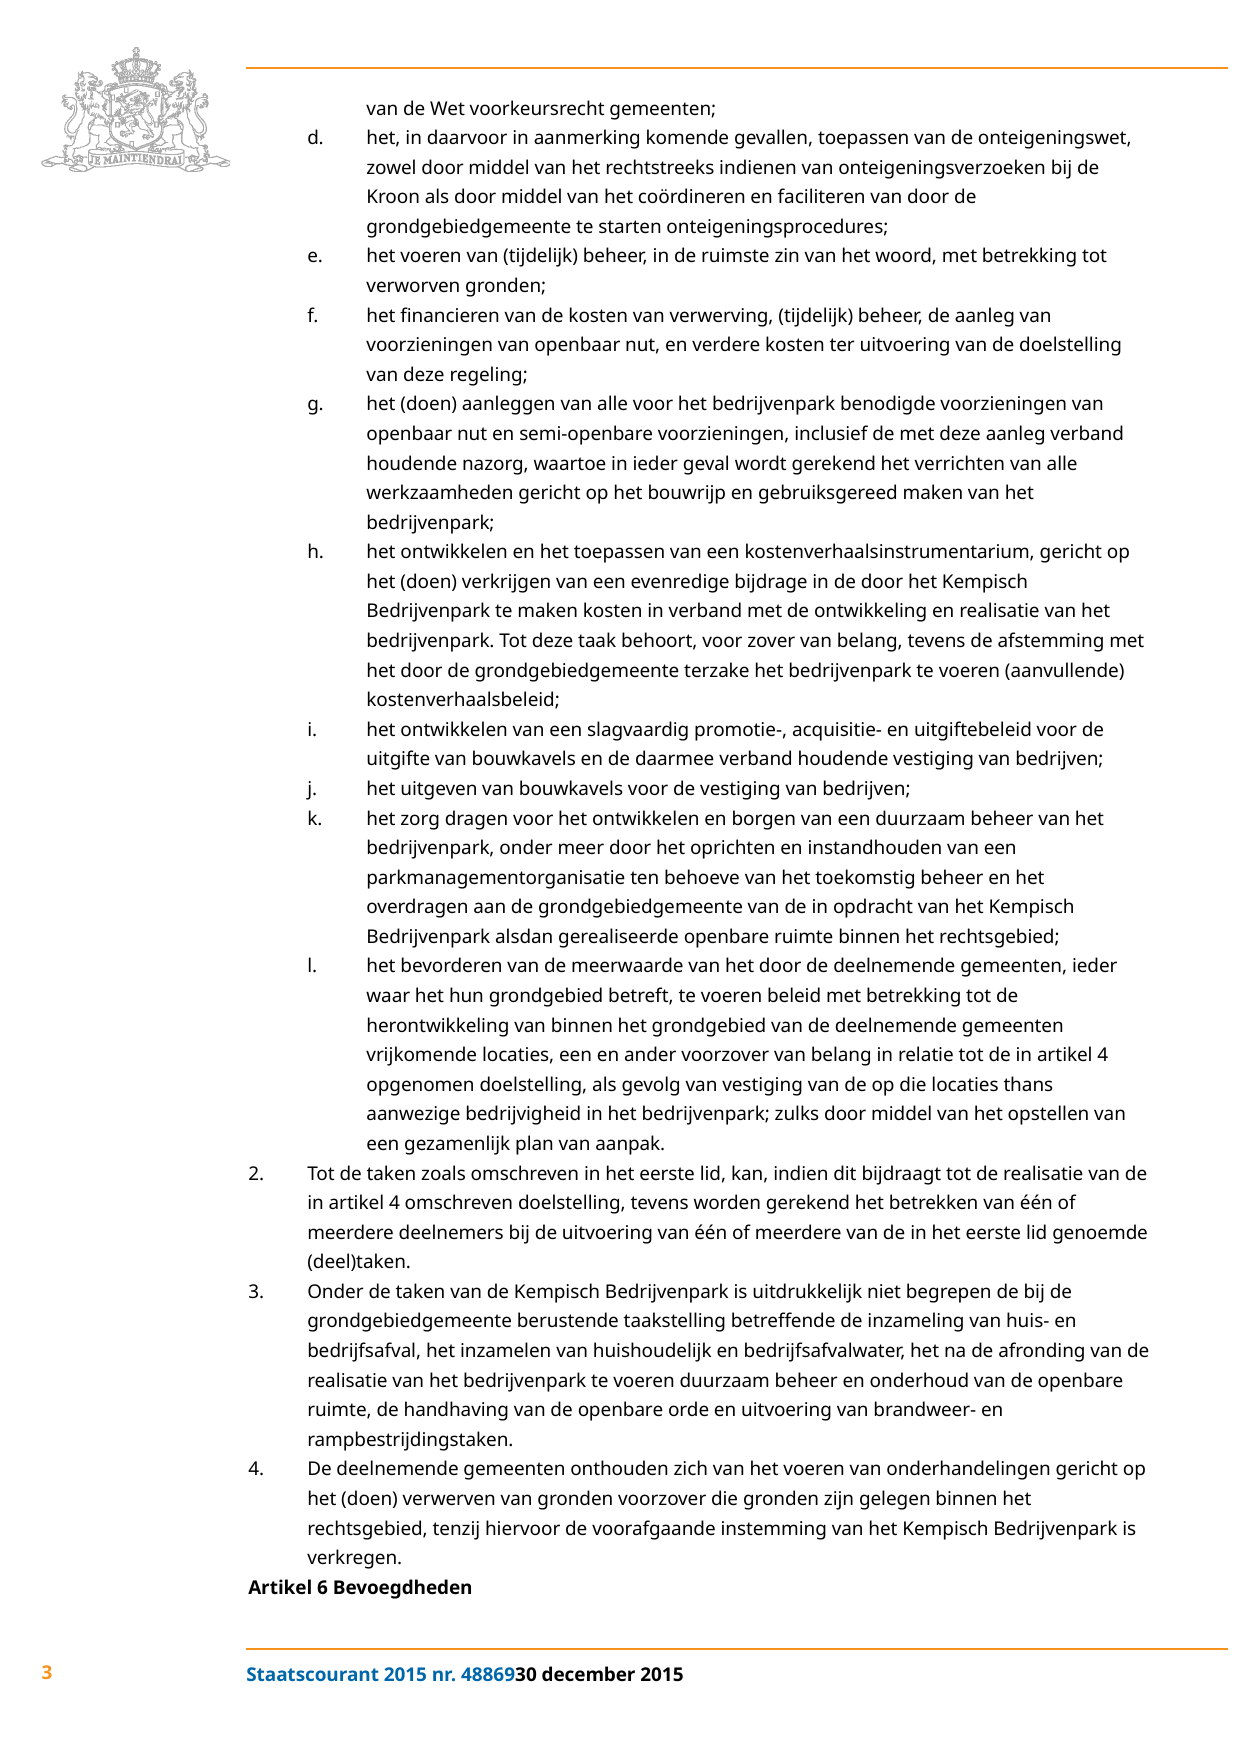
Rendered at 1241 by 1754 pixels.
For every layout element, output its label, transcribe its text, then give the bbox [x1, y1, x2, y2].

list het, in daarvoor in aanmerking komende gevallen, toepassen van de onteigeningswet, zowel door middel van het rechtstreeks indienen van onteigeningsverzoeken bij de Kroon als door middel van het coördineren en faciliteren van door de grondgebiedgemeente te starten onteigeningsprocedures; [307, 124, 1152, 239]
list Tot de taken zoals omschreven in het eerste lid, kan, indien dit bijdraagt tot de realisatie van de in artikel 4 omschreven doelstelling, tevens worden gerekend het betrekken van één of meerdere deelnemers bij de uitvoering van één of meerdere van de in het eerste lid genoemde (deel)taken. [248, 1160, 1152, 1274]
list het zorg dragen voor het ontwikkelen en borgen van een duurzaam beheer van het bedrijvenpark, onder meer door het oprichten en instandhouden van een parkmanagementorganisatie ten behoeve van het toekomstig beheer en het overdragen aan de grondgebiedgemeente van de in opdracht van het Kempisch Bedrijvenpark alsdan gerealiseerde openbare ruimte binnen het rechtsgebied; [307, 805, 1152, 949]
list De deelnemende gemeenten onthouden zich van het voeren van onderhandelingen gericht op het (doen) verwerven van gronden voorzover die gronden zijn gelegen binnen het rechtsgebied, tenzij hiervoor de voorafgaande instemming van het Kempisch Bedrijvenpark is verkregen. [248, 1456, 1152, 1570]
list Onder de taken van de Kempisch Bedrijvenpark is uitdrukkelijk niet begrepen de bij de grondgebiedgemeente berustende taakstelling betreffende de inzameling van huis- en bedrijfsafval, het inzamelen van huishoudelijk en bedrijfsafvalwater, het na de afronding van de realisatie van het bedrijvenpark te voeren duurzaam beheer en onderhoud van de openbare ruimte, de handhaving van de openbare orde en uitvoering van brandweer- en rampbestrijdingstaken. [248, 1278, 1152, 1452]
list van de Wet voorkeursrecht gemeenten; [307, 95, 1152, 121]
list het ontwikkelen van een slagvaardig promotie-, acquisitie- en uitgiftebeleid voor de uitgifte van bouwkavels en de daarmee verband houdende vestiging van bedrijven; [307, 716, 1152, 771]
list het ontwikkelen en het toepassen van een kostenverhaalsinstrumentarium, gericht op het (doen) verkrijgen van een evenredige bijdrage in de door het Kempisch Bedrijvenpark te maken kosten in verband met de ontwikkeling en realisatie van het bedrijvenpark. Tot deze taak behoort, voor zover van belang, tevens de afstemming met het door de grondgebiedgemeente terzake het bedrijvenpark te voeren (aanvullende) kostenverhaalsbeleid; [307, 538, 1152, 712]
list het voeren van (tijdelijk) beheer, in de ruimste zin van het woord, met betrekking tot verworven gronden; [307, 243, 1152, 298]
list het bevorderen van de meerwaarde van het door de deelnemende gemeenten, ieder waar het hun grondgebied betreft, te voeren beleid met betrekking tot de herontwikkeling van binnen het grondgebied van de deelnemende gemeenten vrijkomende locaties, een en ander voorzover van belang in relatie tot de in artikel 4 opgenomen doelstelling, als gevolg van vestiging van de op die locaties thans aanwezige bedrijvigheid in het bedrijvenpark; zulks door middel van het opstellen van een gezamenlijk plan van aanpak. [307, 953, 1152, 1156]
picture [41, 47, 231, 172]
text Artikel 6 Bevoegdheden [248, 1574, 1152, 1600]
list het (doen) aanleggen van alle voor het bedrijvenpark benodigde voorzieningen van openbaar nut en semi-openbare voorzieningen, inclusief de met deze aanleg verband houdende nazorg, waartoe in ieder geval wordt gerekend het verrichten van alle werkzaamheden gericht op het bouwrijp en gebruiksgereed maken van het bedrijvenpark; [307, 391, 1152, 535]
list het financieren van de kosten van verwerving, (tijdelijk) beheer, de aanleg van voorzieningen van openbaar nut, en verdere kosten ter uitvoering van de doelstelling van deze regeling; [307, 302, 1152, 387]
list het uitgeven van bouwkavels voor de vestiging van bedrijven; [307, 775, 1152, 801]
